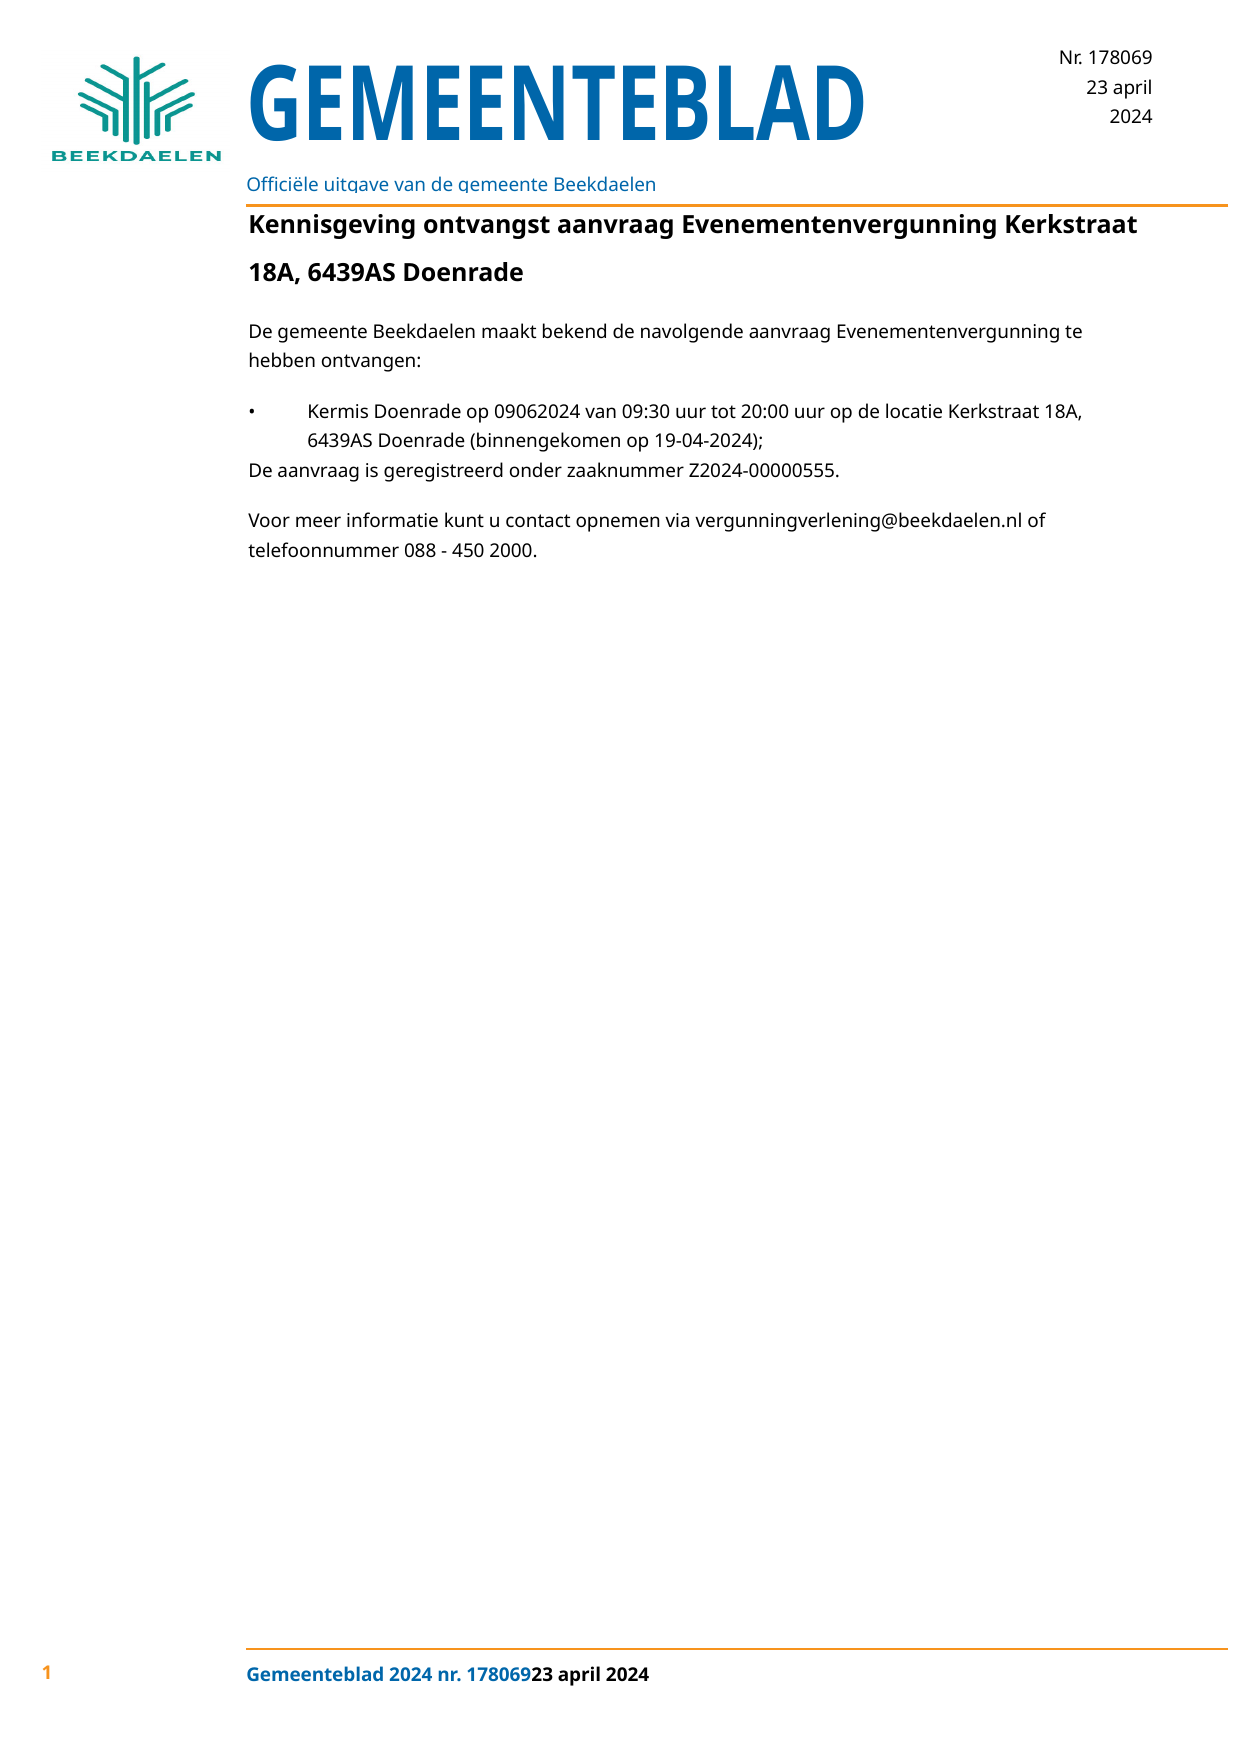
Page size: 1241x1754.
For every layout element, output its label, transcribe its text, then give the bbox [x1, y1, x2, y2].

text De aanvraag is geregistreerd onder zaaknummer Z2024-00000555. [248, 457, 1152, 483]
list Kermis Doenrade op 09062024 van 09:30 uur tot 20:00 uur op de locatie Kerkstraat 18A, 6439AS Doenrade (binnengekomen op 19-04-2024); [248, 398, 1152, 453]
picture [41, 47, 231, 172]
text De gemeente Beekdaelen maakt bekend de navolgende aanvraag Evenementenvergunning te hebben ontvangen: [248, 318, 1152, 373]
text Kennisgeving ontvangst aanvraag Evenementenvergunning Kerkstraat 18A, 6439AS Doenrade [248, 207, 1152, 288]
text Voor meer informatie kunt u contact opnemen via vergunningverlening@beekdaelen.nl of telefoonnummer 088 - 450 2000. [248, 507, 1152, 563]
